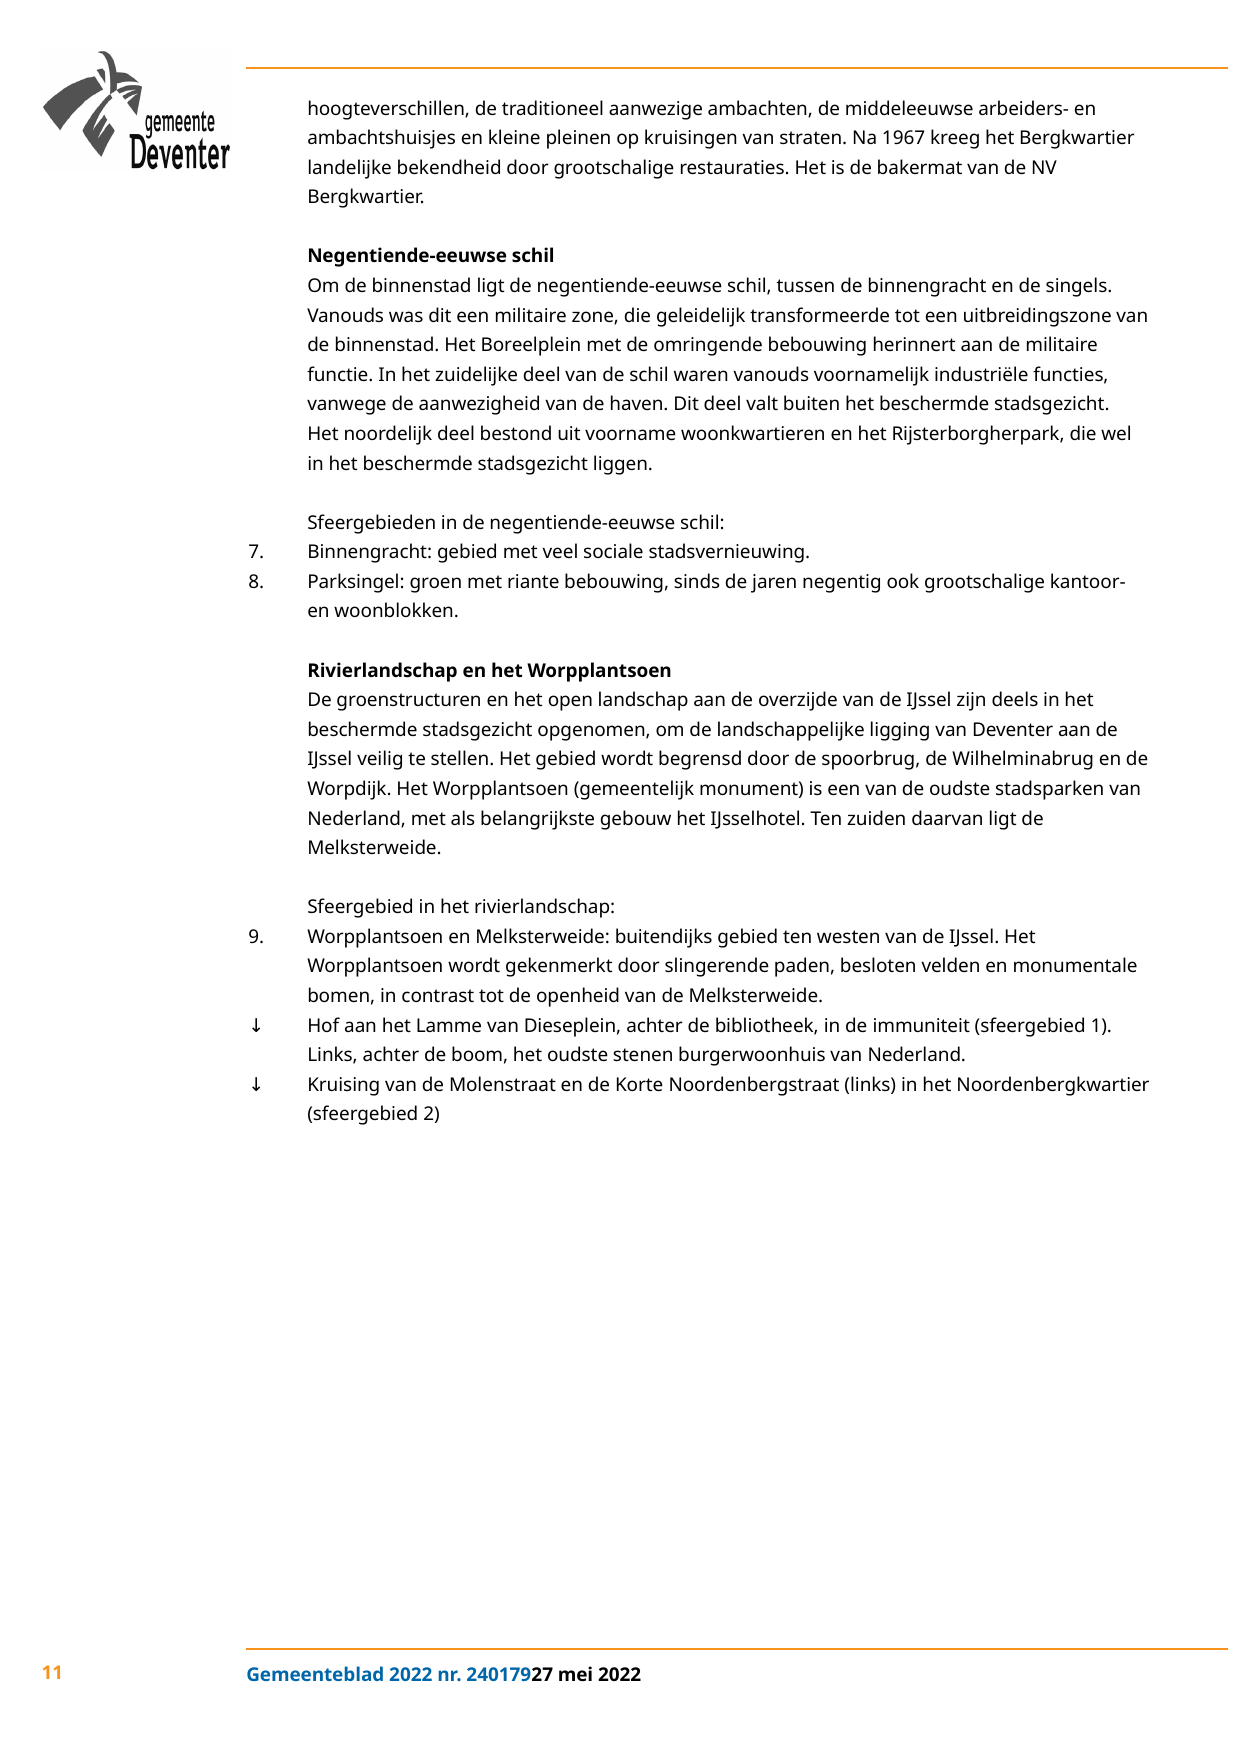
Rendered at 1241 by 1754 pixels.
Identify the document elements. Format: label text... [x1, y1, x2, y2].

list Binnengracht: gebied met veel sociale stadsvernieuwing. [248, 538, 1152, 564]
list Parksingel: groen met riante bebouwing, sinds de jaren negentig ook grootschalige kantoor- en woonblokken. [248, 568, 1152, 623]
list Het noordelijk deel bestond uit voorname woonkwartieren en het Rijsterborgherpark, die wel in het beschermde stadsgezicht liggen. [248, 420, 1152, 476]
list Sfeergebieden in de negentiende-eeuwse schil: [248, 509, 1152, 535]
list Rivierlandschap en het Worpplantsoen [248, 657, 1152, 683]
list Om de binnenstad ligt de negentiende-eeuwse schil, tussen de binnengracht en de singels. Vanouds was dit een militaire zone, die geleidelijk transformeerde tot een uitbreidingszone van de binnenstad. Het Boreelplein met de omringende bebouwing herinnert aan de militaire functie. In het zuidelijke deel van de schil waren vanouds voornamelijk industriële functies, vanwege de aanwezigheid van de haven. Dit deel valt buiten het beschermde stadsgezicht. [248, 272, 1152, 416]
list Negentiende-eeuwse schil [248, 243, 1152, 268]
list Sfeergebied in het rivierlandschap: [248, 893, 1152, 919]
picture [41, 47, 231, 172]
list Hof aan het Lamme van Dieseplein, achter de bibliotheek, in de immuniteit (sfeergebied 1). Links, achter de boom, het oudste stenen burgerwoonhuis van Nederland. [248, 1012, 1152, 1067]
list De groenstructuren en het open landschap aan de overzijde van de IJssel zijn deels in het beschermde stadsgezicht opgenomen, om de landschappelijke ligging van Deventer aan de IJssel veilig te stellen. Het gebied wordt begrensd door de spoorbrug, de Wilhelminabrug en de Worpdijk. Het Worpplantsoen (gemeentelijk monument) is een van de oudste stadsparken van Nederland, met als belangrijkste gebouw het IJsselhotel. Ten zuiden daarvan ligt de Melksterweide. [248, 686, 1152, 860]
list Worpplantsoen en Melksterweide: buitendijks gebied ten westen van de IJssel. Het Worpplantsoen wordt gekenmerkt door slingerende paden, besloten velden en monumentale bomen, in contrast tot de openheid van de Melksterweide. [248, 923, 1152, 1008]
list Kruising van de Molenstraat en de Korte Noordenbergstraat (links) in het Noordenbergkwartier (sfeergebied 2) [248, 1071, 1152, 1126]
list hoogteverschillen, de traditioneel aanwezige ambachten, de middeleeuwse arbeiders- en ambachtshuisjes en kleine pleinen op kruisingen van straten. Na 1967 kreeg het Bergkwartier landelijke bekendheid door grootschalige restauraties. Het is de bakermat van de NV Bergkwartier. [248, 95, 1152, 209]
